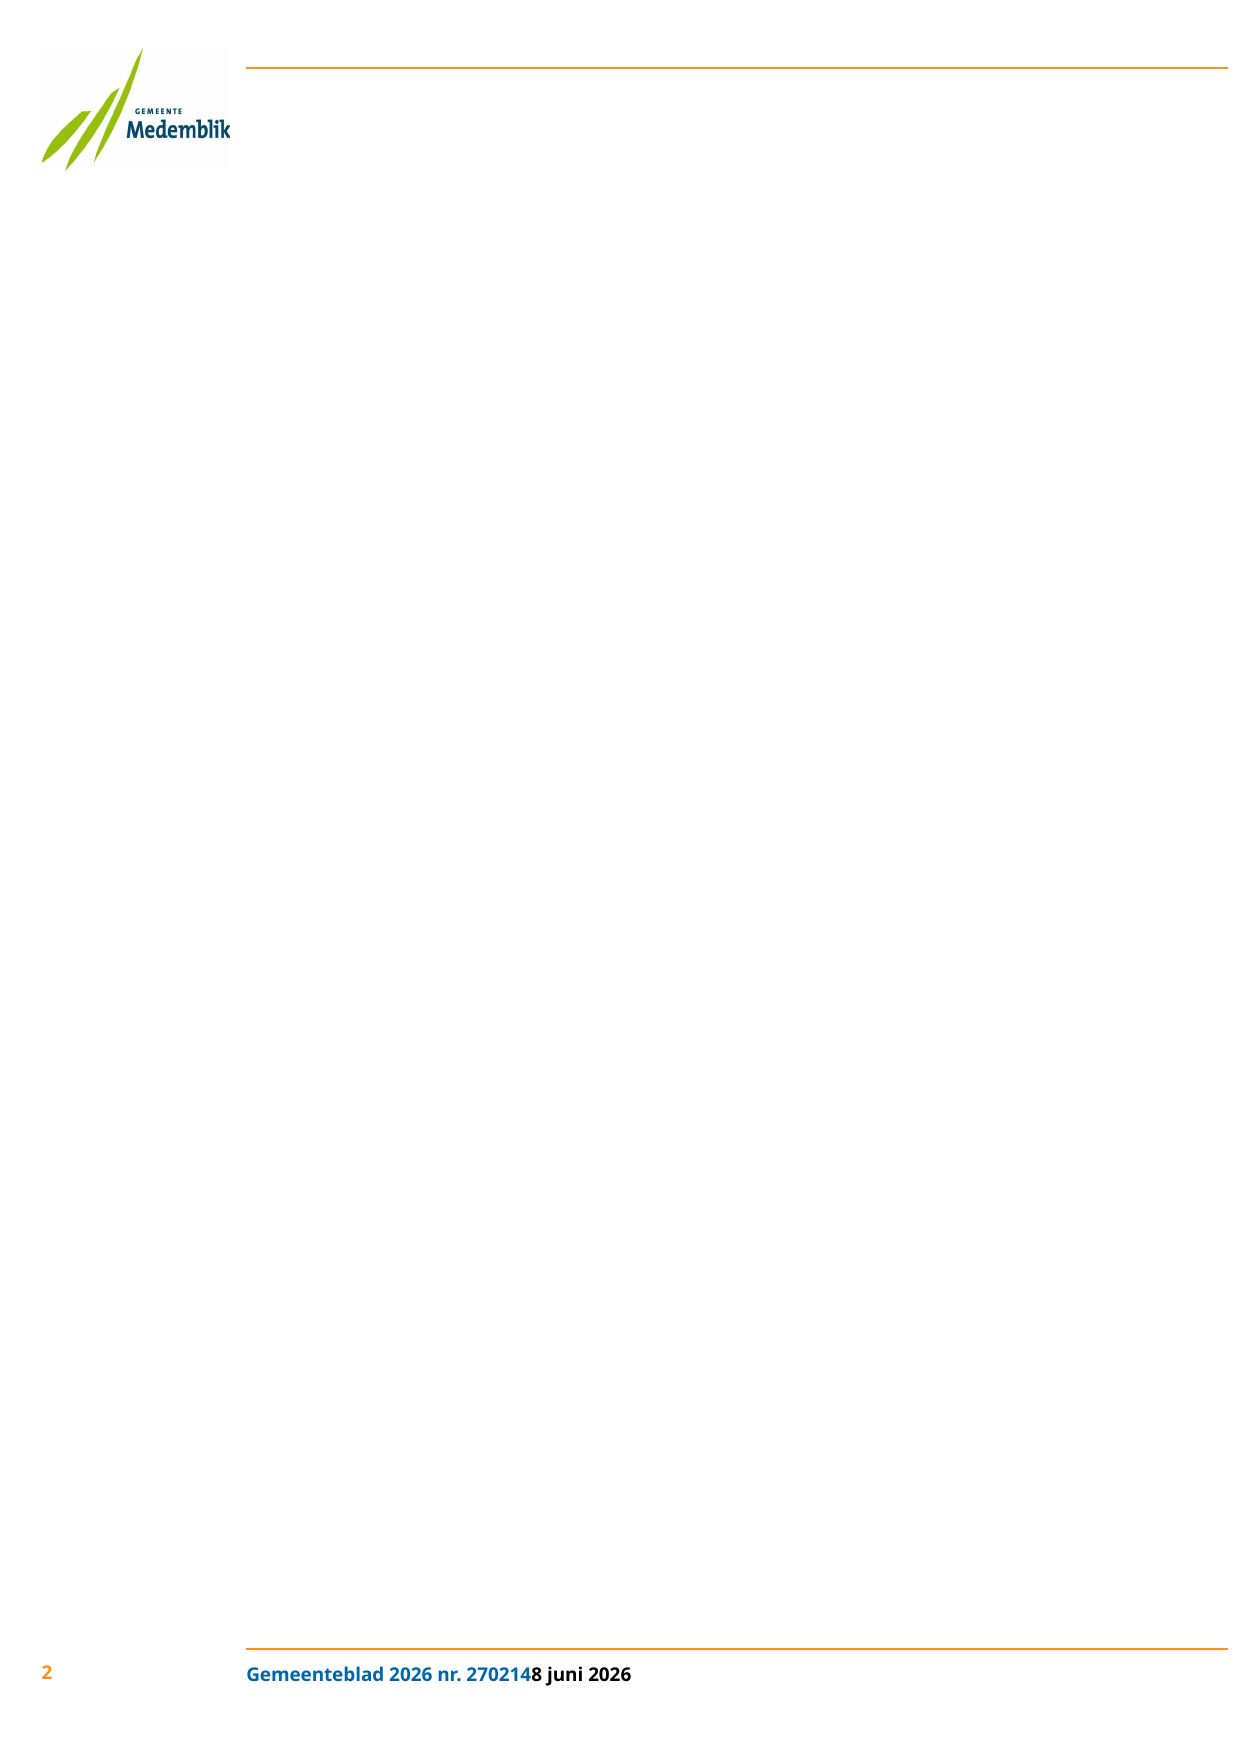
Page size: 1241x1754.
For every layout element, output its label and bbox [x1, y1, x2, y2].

picture [41, 47, 231, 172]
